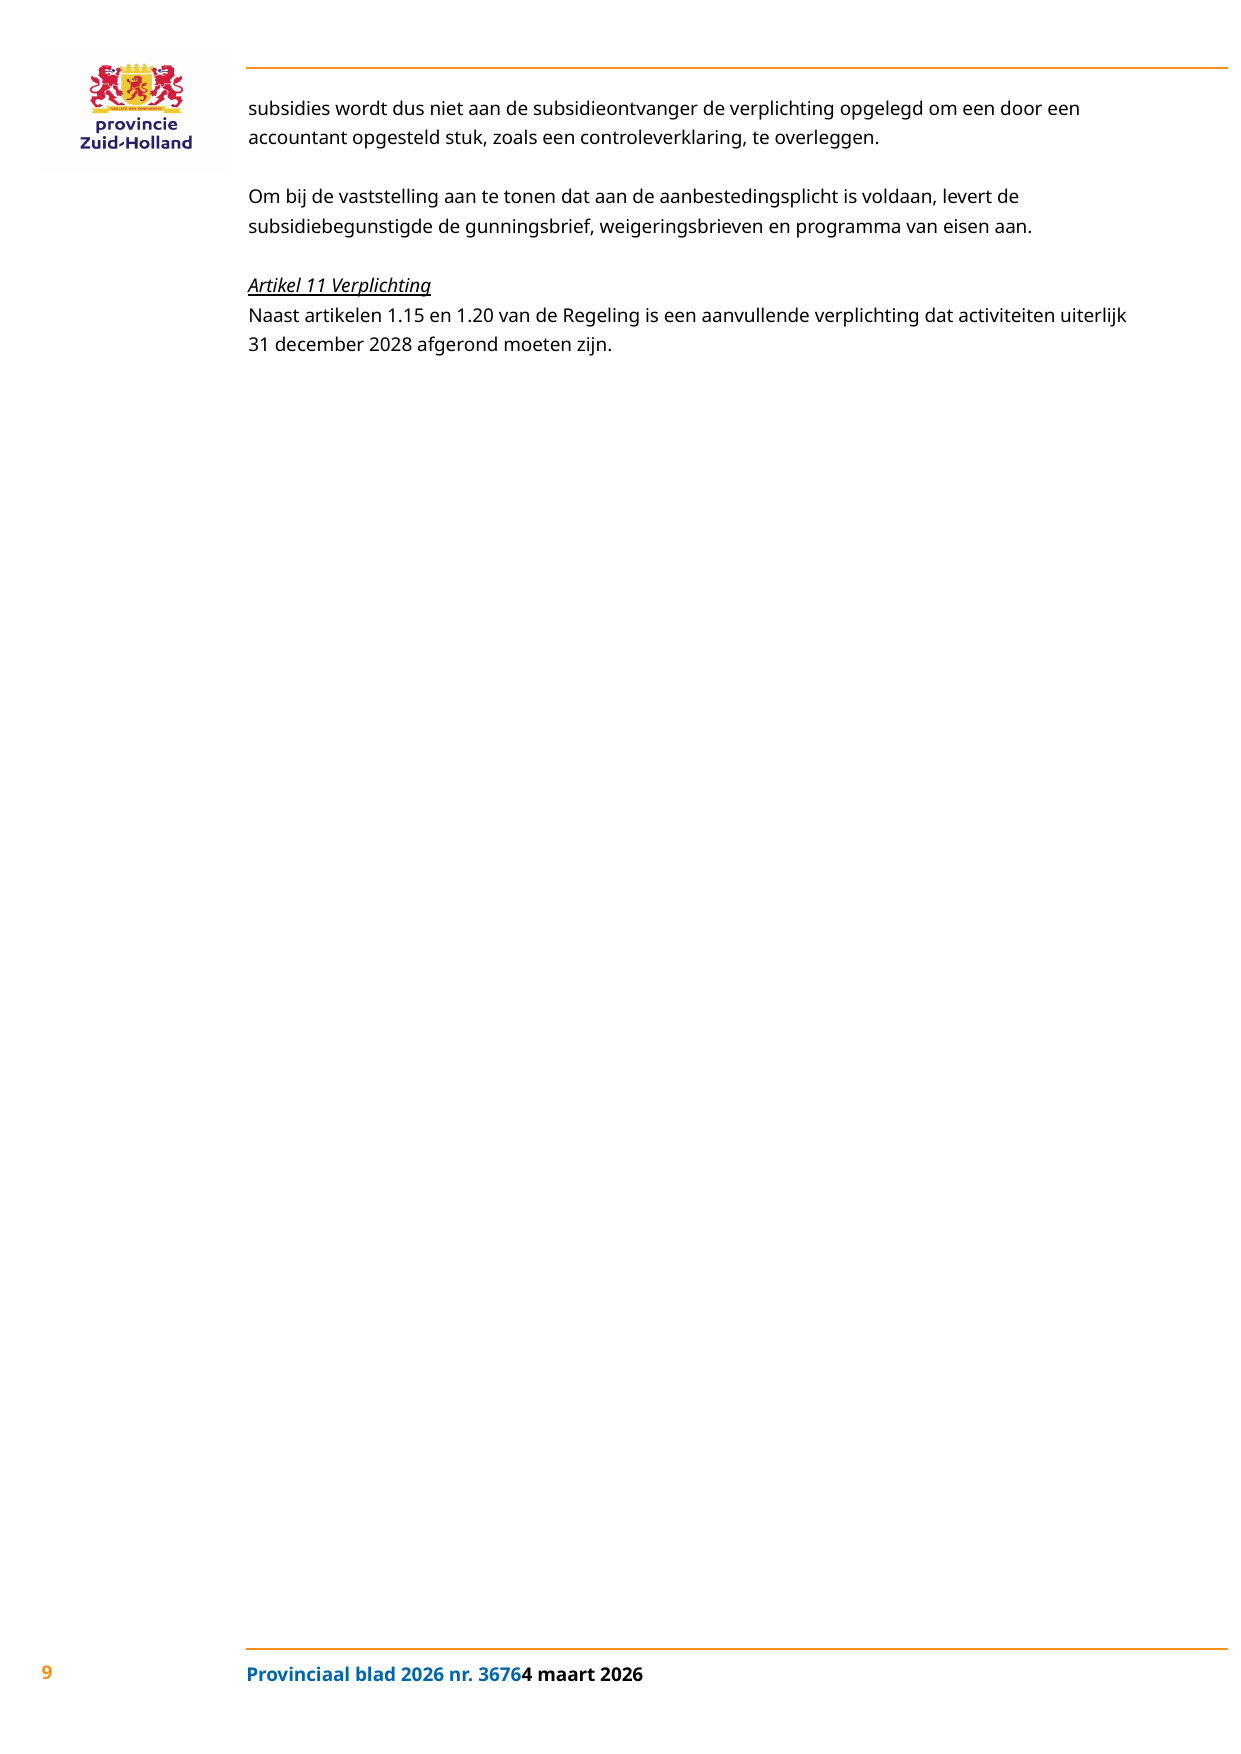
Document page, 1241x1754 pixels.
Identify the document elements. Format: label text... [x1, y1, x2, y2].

text subsidies wordt dus niet aan de subsidieontvanger de verplichting opgelegd om een door een accountant opgesteld stuk, zoals een controleverklaring, te overleggen. [248, 95, 1152, 150]
text Naast artikelen 1.15 en 1.20 van de Regeling is een aanvullende verplichting dat activiteiten uiterlijk 31 december 2028 afgerond moeten zijn. [248, 302, 1152, 357]
text Om bij de vaststelling aan te tonen dat aan de aanbestedingsplicht is voldaan, levert de subsidiebegunstigde de gunningsbrief, weigeringsbrieven en programma van eisen aan. [248, 183, 1152, 239]
picture [41, 47, 231, 172]
text Artikel 11 Verplichting [248, 272, 1152, 298]
